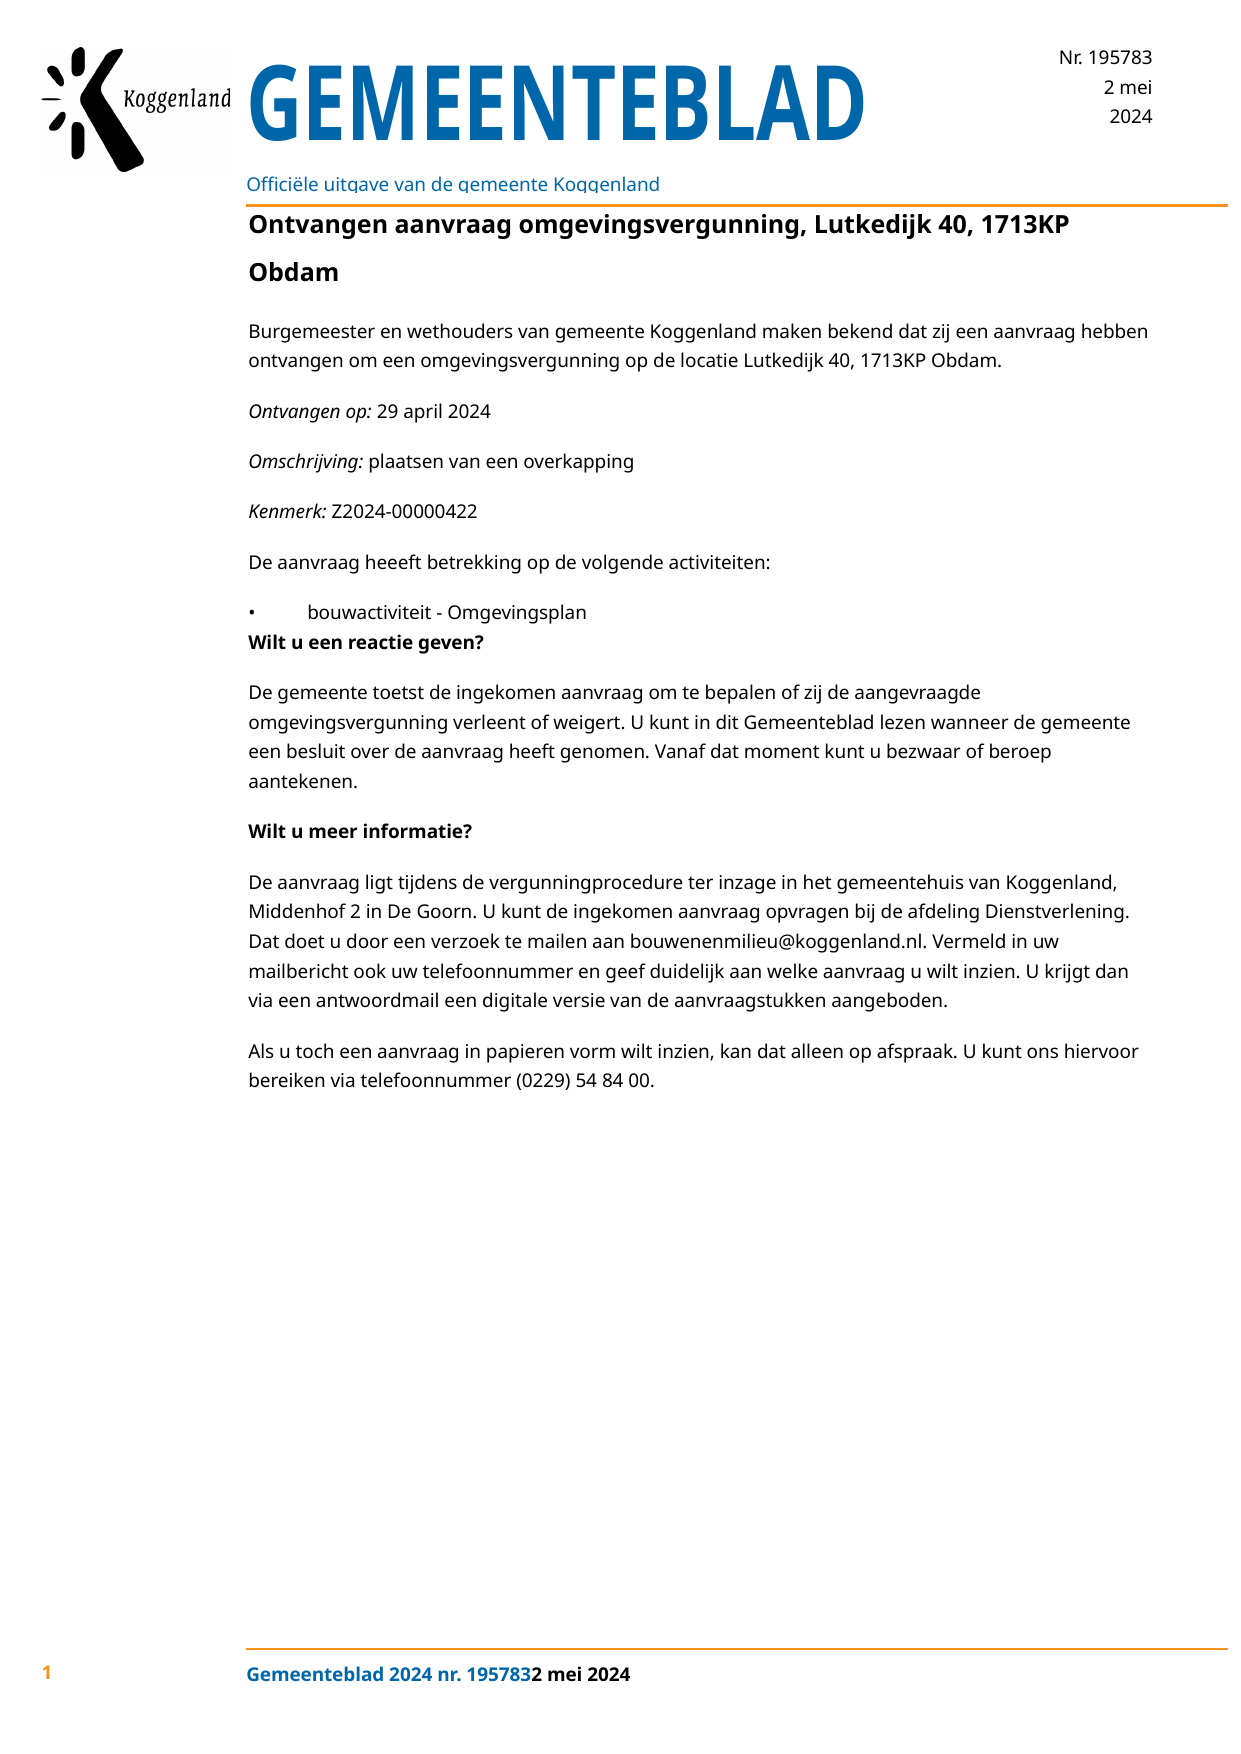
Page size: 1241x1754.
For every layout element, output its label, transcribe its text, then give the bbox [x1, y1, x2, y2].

text Omschrijving: plaatsen van een overkapping [248, 448, 1152, 474]
text Kenmerk: Z2024-00000422 [248, 499, 1152, 524]
text Ontvangen aanvraag omgevingsvergunning, Lutkedijk 40, 1713KP Obdam [248, 207, 1152, 288]
text Ontvangen op: 29 april 2024 [248, 398, 1152, 424]
text De gemeente toetst de ingekomen aanvraag om te bepalen of zij de aangevraagde omgevingsvergunning verleent of weigert. U kunt in dit Gemeenteblad lezen wanneer de gemeente een besluit over de aanvraag heeft genomen. Vanaf dat moment kunt u bezwaar of beroep aantekenen. [248, 679, 1152, 794]
text Wilt u een reactie geven? [248, 629, 1152, 655]
text Wilt u meer informatie? [248, 819, 1152, 844]
text De aanvraag ligt tijdens de vergunningprocedure ter inzage in het gemeentehuis van Koggenland, Middenhof 2 in De Goorn. U kunt de ingekomen aanvraag opvragen bij de afdeling Dienstverlening. Dat doet u door een verzoek te mailen aan bouwenenmilieu@koggenland.nl. Vermeld in uw mailbericht ook uw telefoonnummer en geef duidelijk aan welke aanvraag u wilt inzien. U krijgt dan via een antwoordmail een digitale versie van de aanvraagstukken aangeboden. [248, 869, 1152, 1013]
list bouwactiviteit - Omgevingsplan [248, 599, 1152, 625]
picture [41, 47, 231, 172]
text De aanvraag heeeft betrekking op de volgende activiteiten: [248, 549, 1152, 575]
text Als u toch een aanvraag in papieren vorm wilt inzien, kan dat alleen op afspraak. U kunt ons hiervoor bereiken via telefoonnummer (0229) 54 84 00. [248, 1038, 1152, 1093]
text Burgemeester en wethouders van gemeente Koggenland maken bekend dat zij een aanvraag hebben ontvangen om een omgevingsvergunning op de locatie Lutkedijk 40, 1713KP Obdam. [248, 318, 1152, 373]
